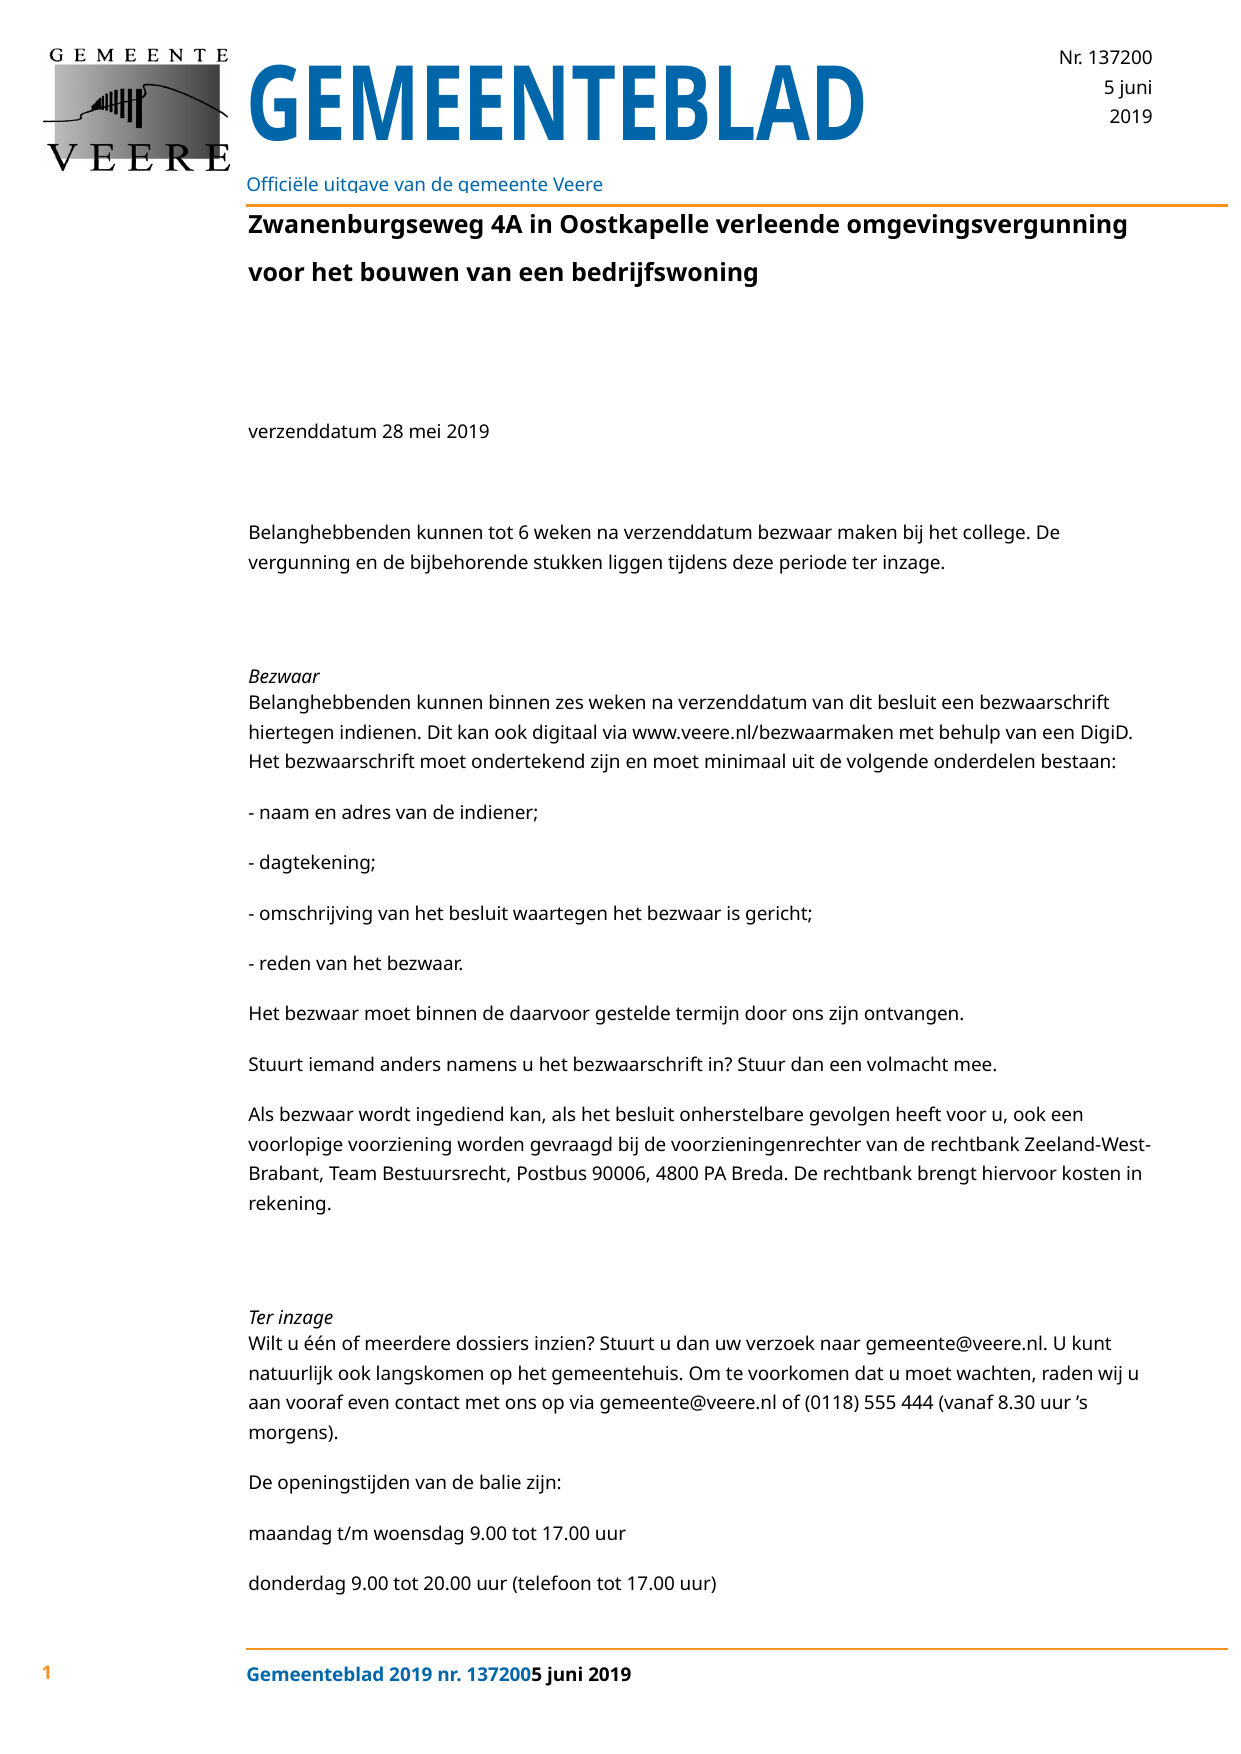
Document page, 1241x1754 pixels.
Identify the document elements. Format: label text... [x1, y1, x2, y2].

text Belanghebbenden kunnen tot 6 weken na verzenddatum bezwaar maken bij het college. De vergunning en de bijbehorende stukken liggen tijdens deze periode ter inzage. [248, 519, 1152, 575]
picture [41, 47, 231, 172]
text Zwanenburgseweg 4A in Oostkapelle verleende omgevingsvergunning voor het bouwen van een bedrijfswoning [248, 207, 1152, 288]
text - omschrijving van het besluit waartegen het bezwaar is gericht; [248, 900, 1152, 925]
text Belanghebbenden kunnen binnen zes weken na verzenddatum van dit besluit een bezwaarschrift hiertegen indienen. Dit kan ook digitaal via www.veere.nl/bezwaarmaken met behulp van een DigiD. Het bezwaarschrift moet ondertekend zijn en moet minimaal uit de volgende onderdelen bestaan: [248, 689, 1152, 774]
text Stuurt iemand anders namens u het bezwaarschrift in? Stuur dan een volmacht mee. [248, 1051, 1152, 1077]
text - dagtekening; [248, 849, 1152, 875]
text Als bezwaar wordt ingediend kan, als het besluit onherstelbare gevolgen heeft voor u, ook een voorlopige voorziening worden gevraagd bij de voorzieningenrechter van de rechtbank Zeeland-West-Brabant, Team Bestuursrecht, Postbus 90006, 4800 PA Breda. De rechtbank brengt hiervoor kosten in rekening. [248, 1101, 1152, 1216]
text Wilt u één of meerdere dossiers inzien? Stuurt u dan uw verzoek naar gemeente@veere.nl. U kunt natuurlijk ook langskomen op het gemeentehuis. Om te voorkomen dat u moet wachten, raden wij u aan vooraf even contact met ons op via gemeente@veere.nl of (0118) 555 444 (vanaf 8.30 uur ’s morgens). [248, 1330, 1152, 1445]
text - reden van het bezwaar. [248, 950, 1152, 976]
text Bezwaar [248, 663, 1152, 689]
text Het bezwaar moet binnen de daarvoor gestelde termijn door ons zijn ontvangen. [248, 1001, 1152, 1026]
text maandag t/m woensdag 9.00 tot 17.00 uur [248, 1520, 1152, 1546]
text verzenddatum 28 mei 2019 [248, 419, 1152, 444]
text - naam en adres van de indiener; [248, 799, 1152, 824]
text donderdag 9.00 tot 20.00 uur (telefoon tot 17.00 uur) [248, 1570, 1152, 1596]
text Ter inzage [248, 1304, 1152, 1330]
text De openingstijden van de balie zijn: [248, 1469, 1152, 1495]
